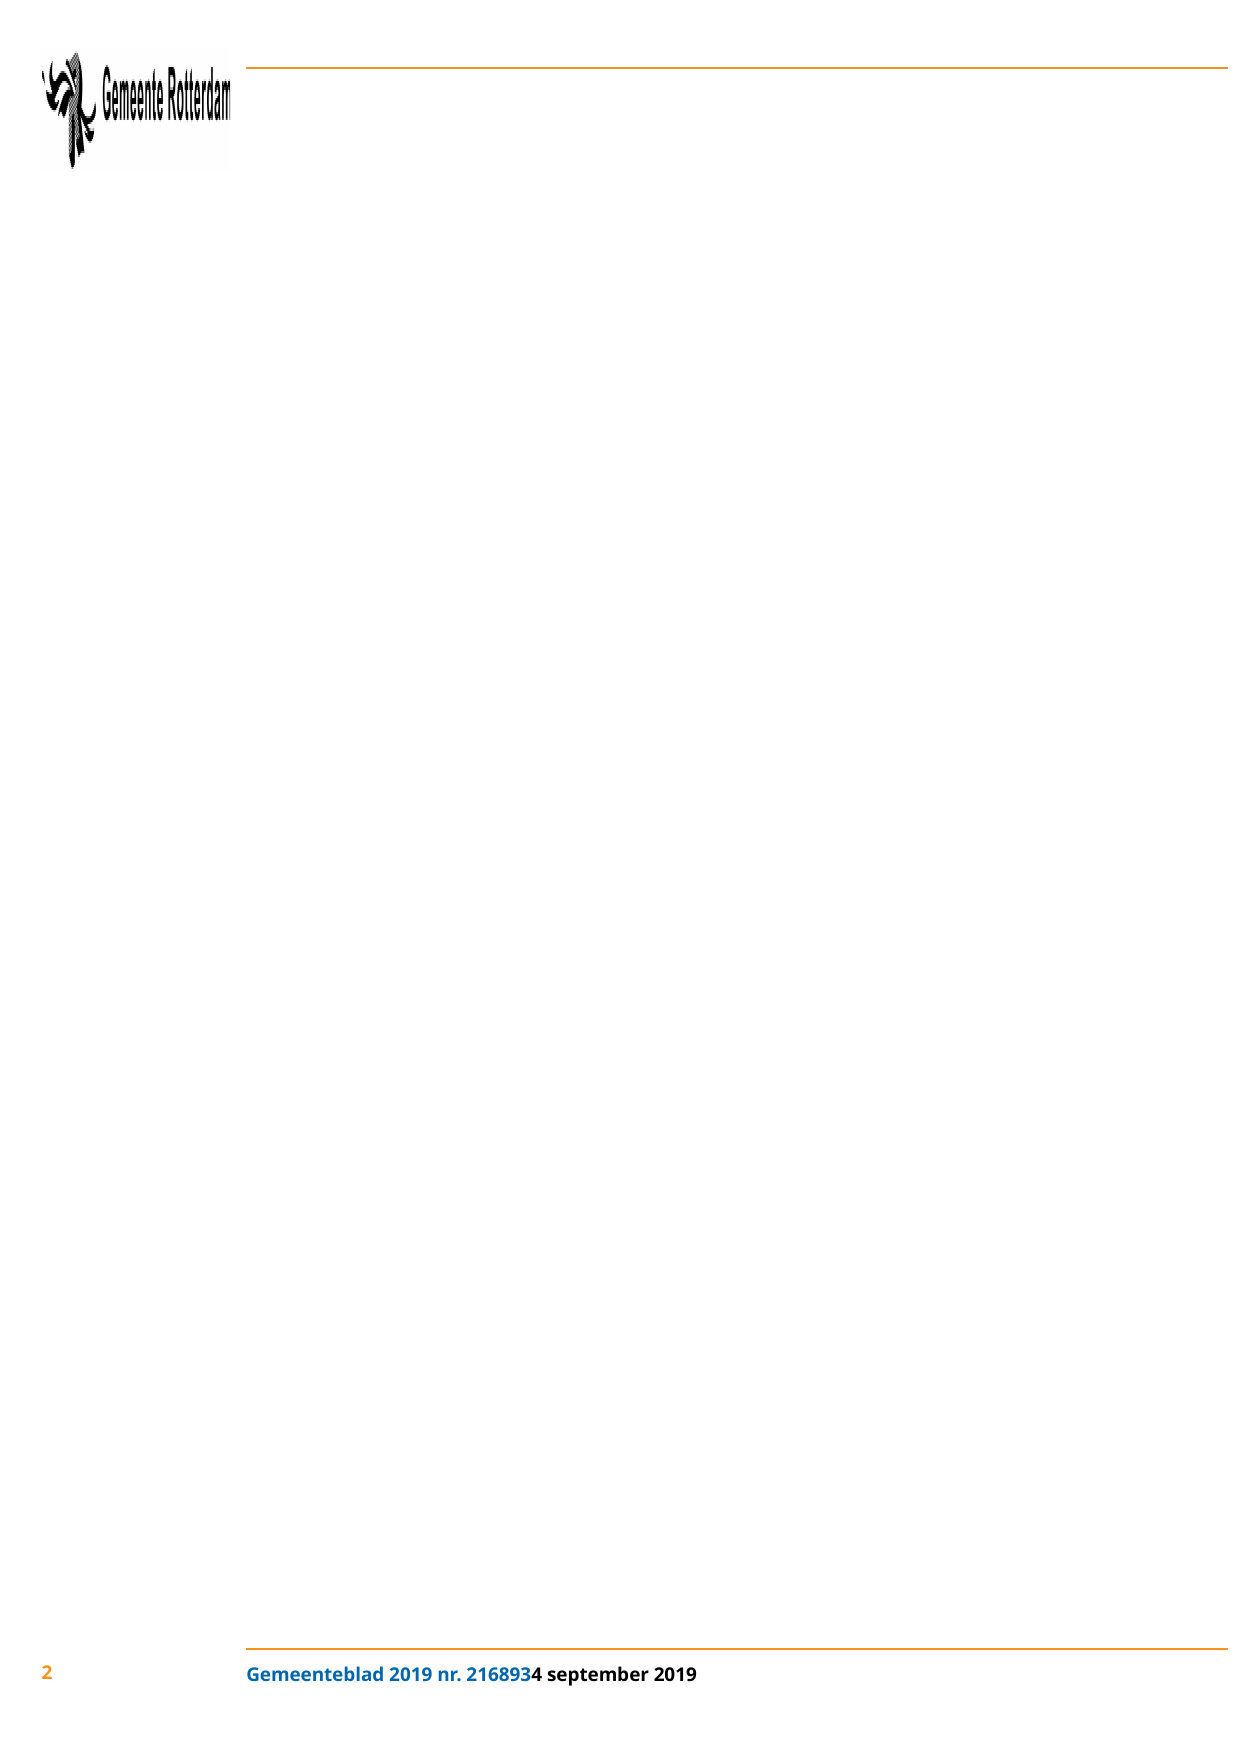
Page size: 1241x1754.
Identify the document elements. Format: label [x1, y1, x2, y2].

picture [41, 47, 231, 172]
